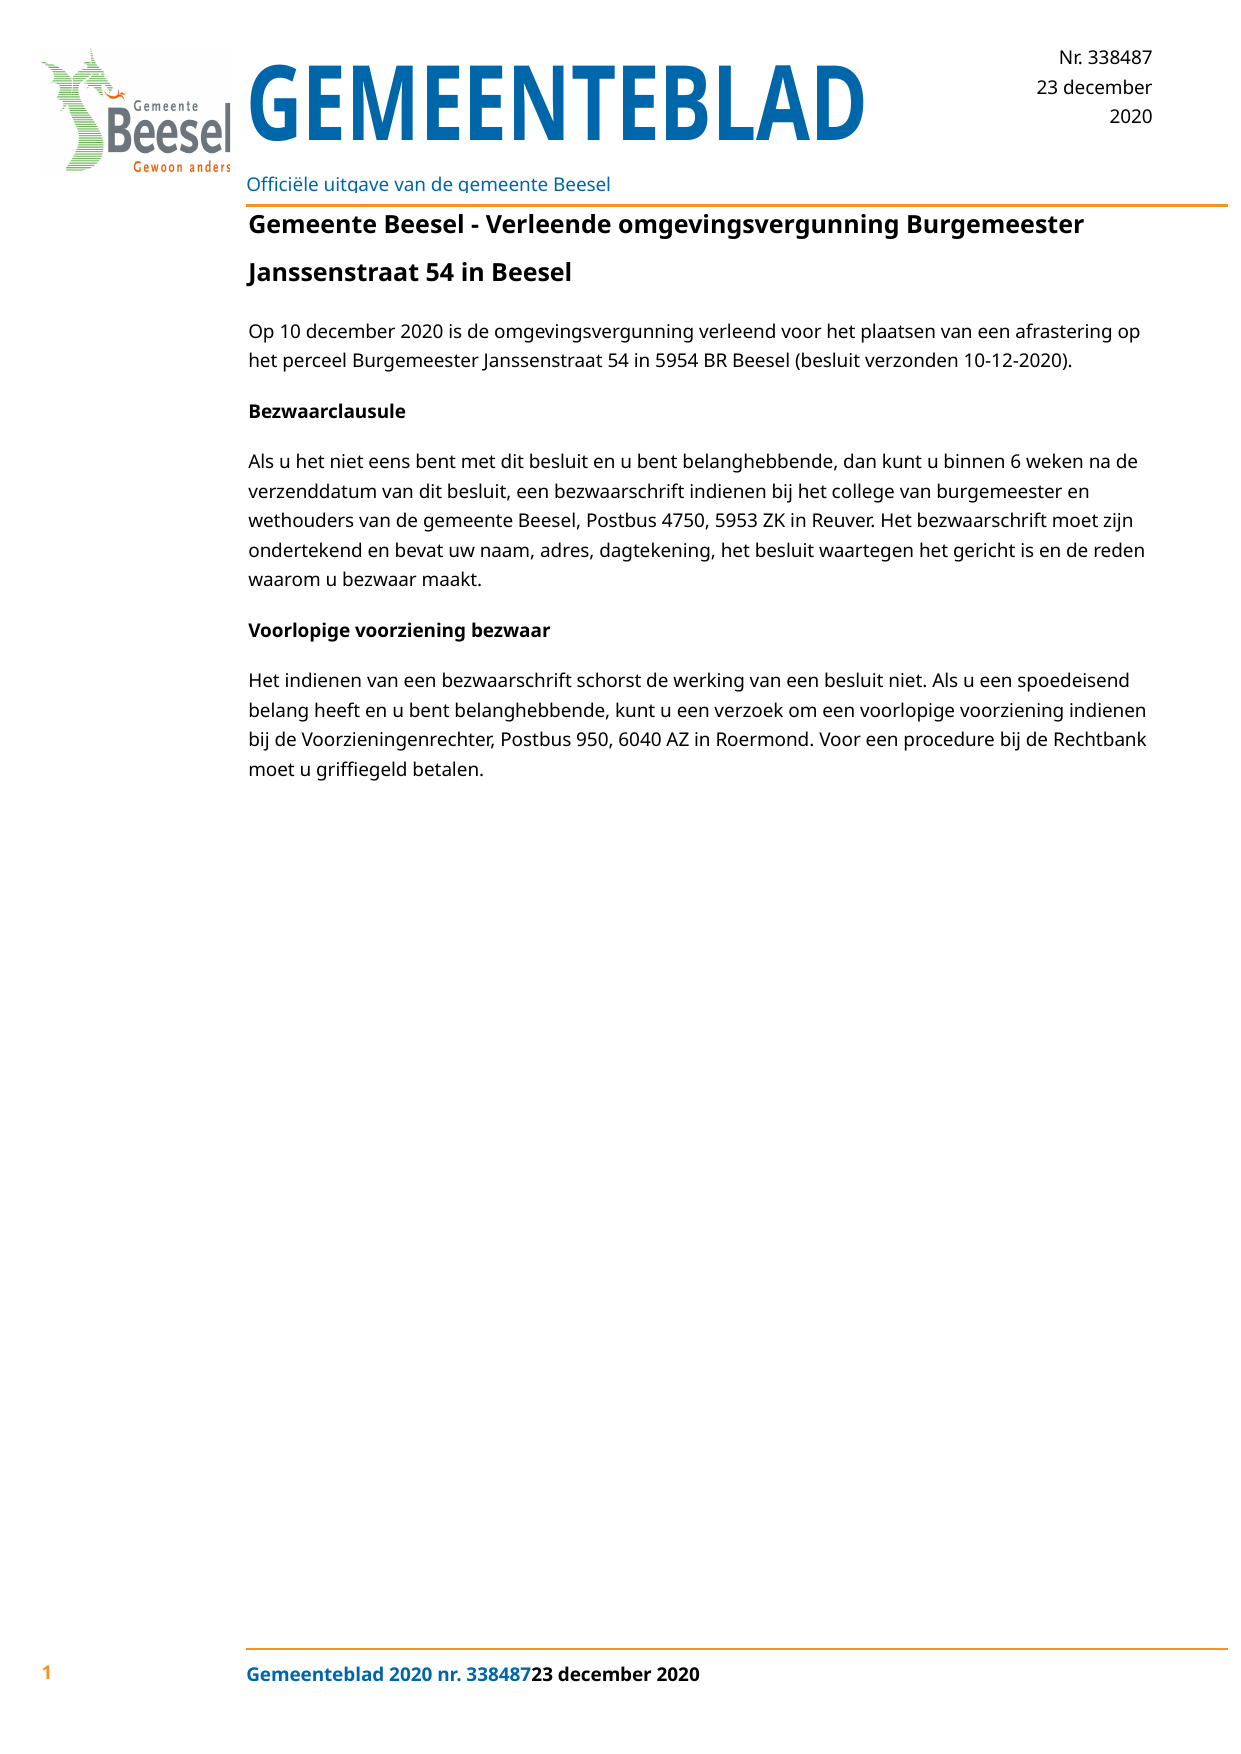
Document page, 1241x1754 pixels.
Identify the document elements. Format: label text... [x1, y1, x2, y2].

text Als u het niet eens bent met dit besluit en u bent belanghebbende, dan kunt u binnen 6 weken na de verzenddatum van dit besluit, een bezwaarschrift indienen bij het college van burgemeester en wethouders van de gemeente Beesel, Postbus 4750, 5953 ZK in Reuver. Het bezwaarschrift moet zijn ondertekend en bevat uw naam, adres, dagtekening, het besluit waartegen het gericht is en de reden waarom u bezwaar maakt. [248, 448, 1152, 592]
text Op 10 december 2020 is de omgevingsvergunning verleend voor het plaatsen van een afrastering op het perceel Burgemeester Janssenstraat 54 in 5954 BR Beesel (besluit verzonden 10-12-2020). [248, 318, 1152, 373]
text Het indienen van een bezwaarschrift schorst de werking van een besluit niet. Als u een spoedeisend belang heeft en u bent belanghebbende, kunt u een verzoek om een voorlopige voorziening indienen bij de Voorzieningenrechter, Postbus 950, 6040 AZ in Roermond. Voor een procedure bij de Rechtbank moet u griffiegeld betalen. [248, 667, 1152, 782]
text Bezwaarclausule [248, 398, 1152, 424]
picture [41, 47, 231, 172]
text Gemeente Beesel - Verleende omgevingsvergunning Burgemeester Janssenstraat 54 in Beesel [248, 207, 1152, 288]
text Voorlopige voorziening bezwaar [248, 617, 1152, 643]
